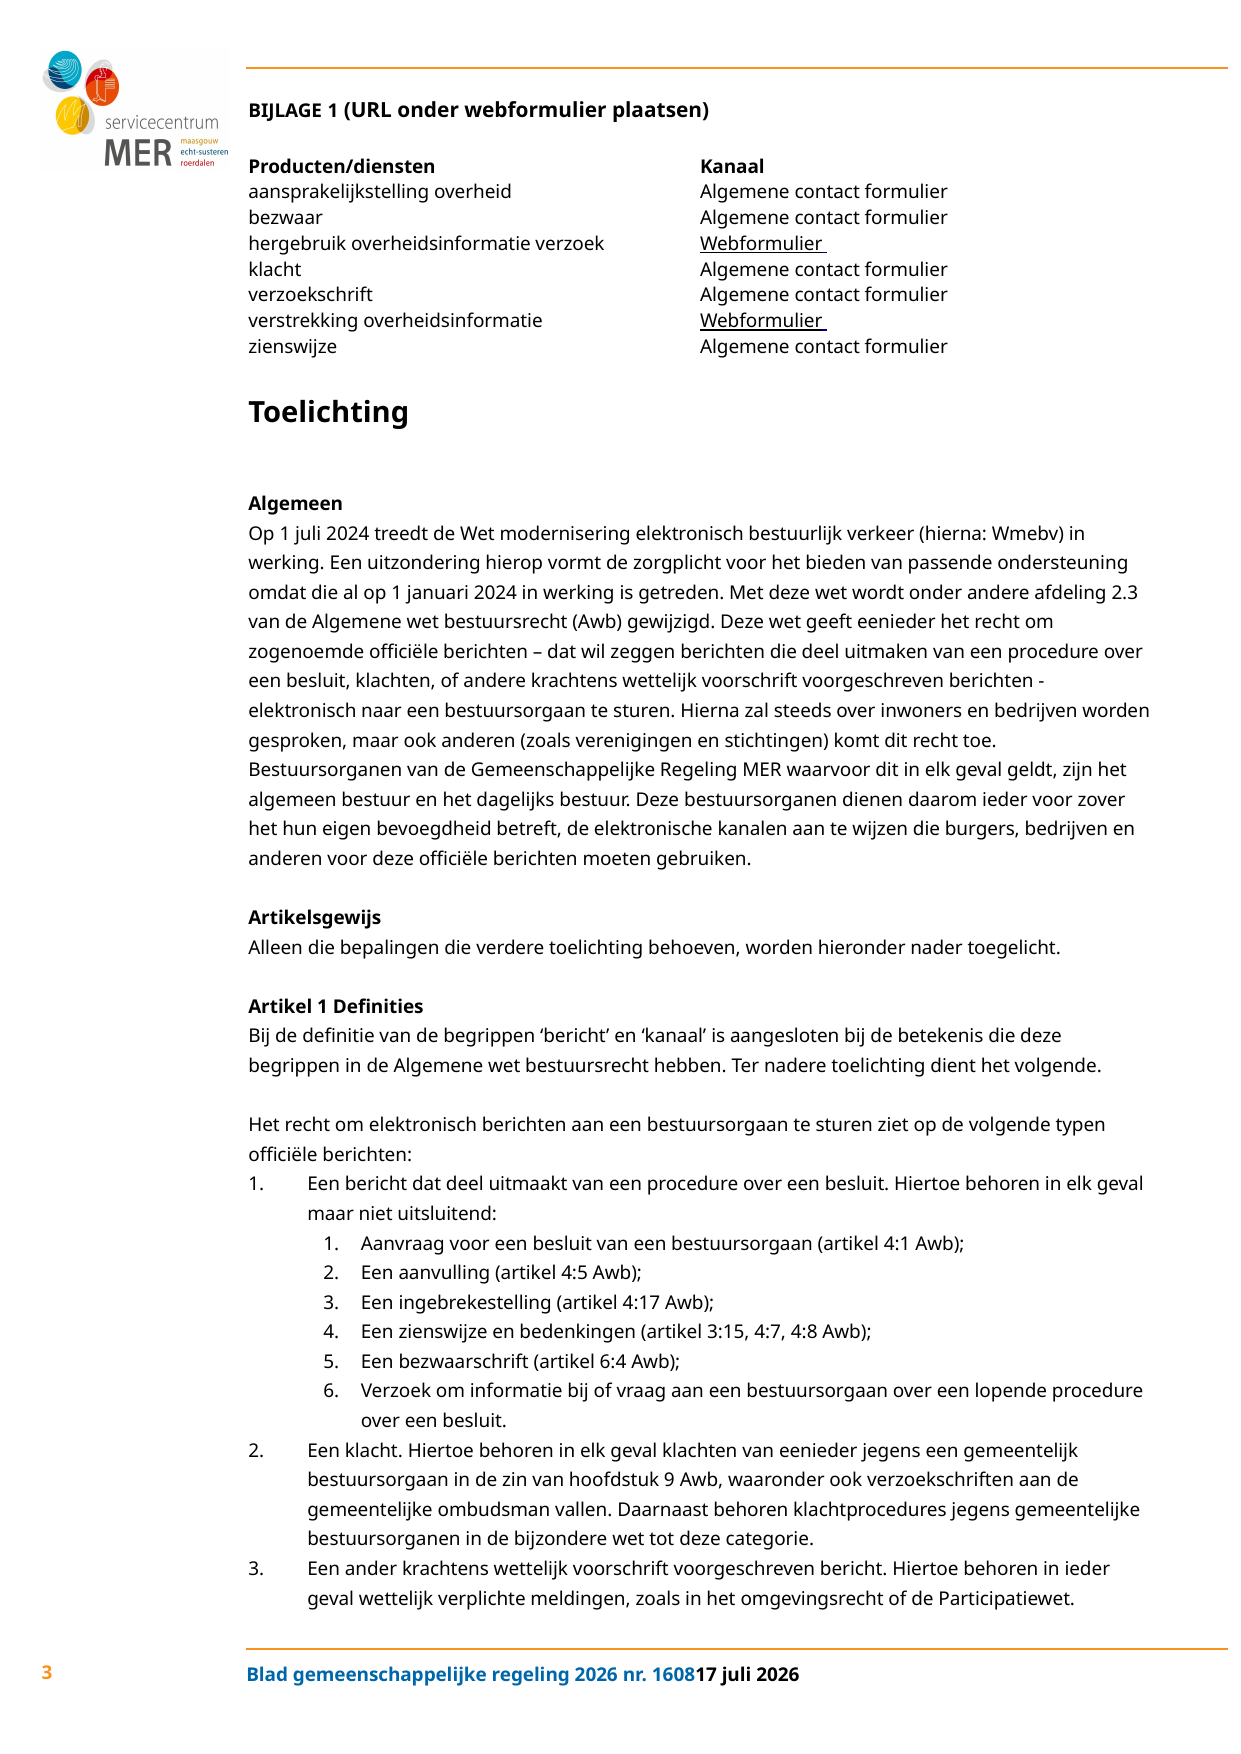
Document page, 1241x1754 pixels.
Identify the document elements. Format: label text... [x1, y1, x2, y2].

table_cell Algemene contact formulier [700, 333, 1152, 359]
list Een bericht dat deel uitmaakt van een procedure over een besluit. Hiertoe behoren in elk geval maar niet uitsluitend: [248, 1171, 1152, 1226]
text Toelichting [248, 392, 1152, 431]
table_cell Algemene contact formulier [700, 256, 1152, 282]
table_cell Webformulier [700, 308, 1152, 333]
table_cell aansprakelijkstelling overheid [248, 179, 700, 204]
table_cell bezwaar [248, 205, 700, 230]
table_cell Algemene contact formulier [700, 179, 1152, 204]
list Verzoek om informatie bij of vraag aan een bestuursorgaan over een lopende procedure over een besluit. [323, 1378, 1152, 1433]
text Bij de definitie van de begrippen ‘bericht’ en ‘kanaal’ is aangesloten bij de betekenis die deze begrippen in de Algemene wet bestuursrecht hebben. Ter nadere toelichting dient het volgende. [248, 1023, 1152, 1078]
table_cell verzoekschrift [248, 282, 700, 307]
list Een aanvulling (artikel 4:5 Awb); [323, 1259, 1152, 1285]
list Een zienswijze en bedenkingen (artikel 3:15, 4:7, 4:8 Awb); [323, 1318, 1152, 1344]
table_cell Algemene contact formulier [700, 282, 1152, 307]
picture [41, 47, 231, 172]
table_cell Algemene contact formulier [700, 205, 1152, 230]
table_cell Webformulier [700, 230, 1152, 256]
table_cell zienswijze [248, 333, 700, 359]
table_cell hergebruik overheidsinformatie verzoek [248, 230, 700, 256]
table_header Producten/diensten [248, 153, 700, 179]
text BIJLAGE 1 (URL onder webformulier plaatsen) [248, 95, 1152, 123]
list Een ander krachtens wettelijk voorschrift voorgeschreven bericht. Hiertoe behoren in ieder geval wettelijk verplichte meldingen, zoals in het omgevingsrecht of de Participatiewet. [248, 1555, 1152, 1610]
list Aanvraag voor een besluit van een bestuursorgaan (artikel 4:1 Awb); [323, 1230, 1152, 1255]
text Artikelsgewijs [248, 904, 1152, 930]
text Op 1 juli 2024 treedt de Wet modernisering elektronisch bestuurlijk verkeer (hierna: Wmebv) in werking. Een uitzondering hierop vormt de zorgplicht voor het bieden van passende ondersteuning omdat die al op 1 januari 2024 in werking is getreden. Met deze wet wordt onder andere afdeling 2.3 van de Algemene wet bestuursrecht (Awb) gewijzigd. Deze wet geeft eenieder het recht om zogenoemde officiële berichten – dat wil zeggen berichten die deel uitmaken van een procedure over een besluit, klachten, of andere krachtens wettelijk voorschrift voorgeschreven berichten - elektronisch naar een bestuursorgaan te sturen. Hierna zal steeds over inwoners en bedrijven worden gesproken, maar ook anderen (zoals verenigingen en stichtingen) komt dit recht toe. Bestuursorganen van de Gemeenschappelijke Regeling MER waarvoor dit in elk geval geldt, zijn het algemeen bestuur en het dagelijks bestuur. Deze bestuursorganen dienen daarom ieder voor zover het hun eigen bevoegdheid betreft, de elektronische kanalen aan te wijzen die burgers, bedrijven en anderen voor deze officiële berichten moeten gebruiken. [248, 520, 1152, 871]
table_cell verstrekking overheidsinformatie [248, 308, 700, 333]
list Een bezwaarschrift (artikel 6:4 Awb); [323, 1348, 1152, 1374]
list Een klacht. Hiertoe behoren in elk geval klachten van eenieder jegens een gemeentelijk bestuursorgaan in de zin van hoofdstuk 9 Awb, waaronder ook verzoekschriften aan de gemeentelijke ombudsman vallen. Daarnaast behoren klachtprocedures jegens gemeentelijke bestuursorganen in de bijzondere wet tot deze categorie. [248, 1437, 1152, 1551]
text Alleen die bepalingen die verdere toelichting behoeven, worden hieronder nader toegelicht. [248, 934, 1152, 959]
table_cell klacht [248, 256, 700, 282]
table_header Kanaal [700, 153, 1152, 179]
text Artikel 1 Definities [248, 993, 1152, 1019]
text Het recht om elektronisch berichten aan een bestuursorgaan te sturen ziet op de volgende typen officiële berichten: [248, 1111, 1152, 1167]
list Een ingebrekestelling (artikel 4:17 Awb); [323, 1289, 1152, 1314]
text Algemeen [248, 490, 1152, 516]
